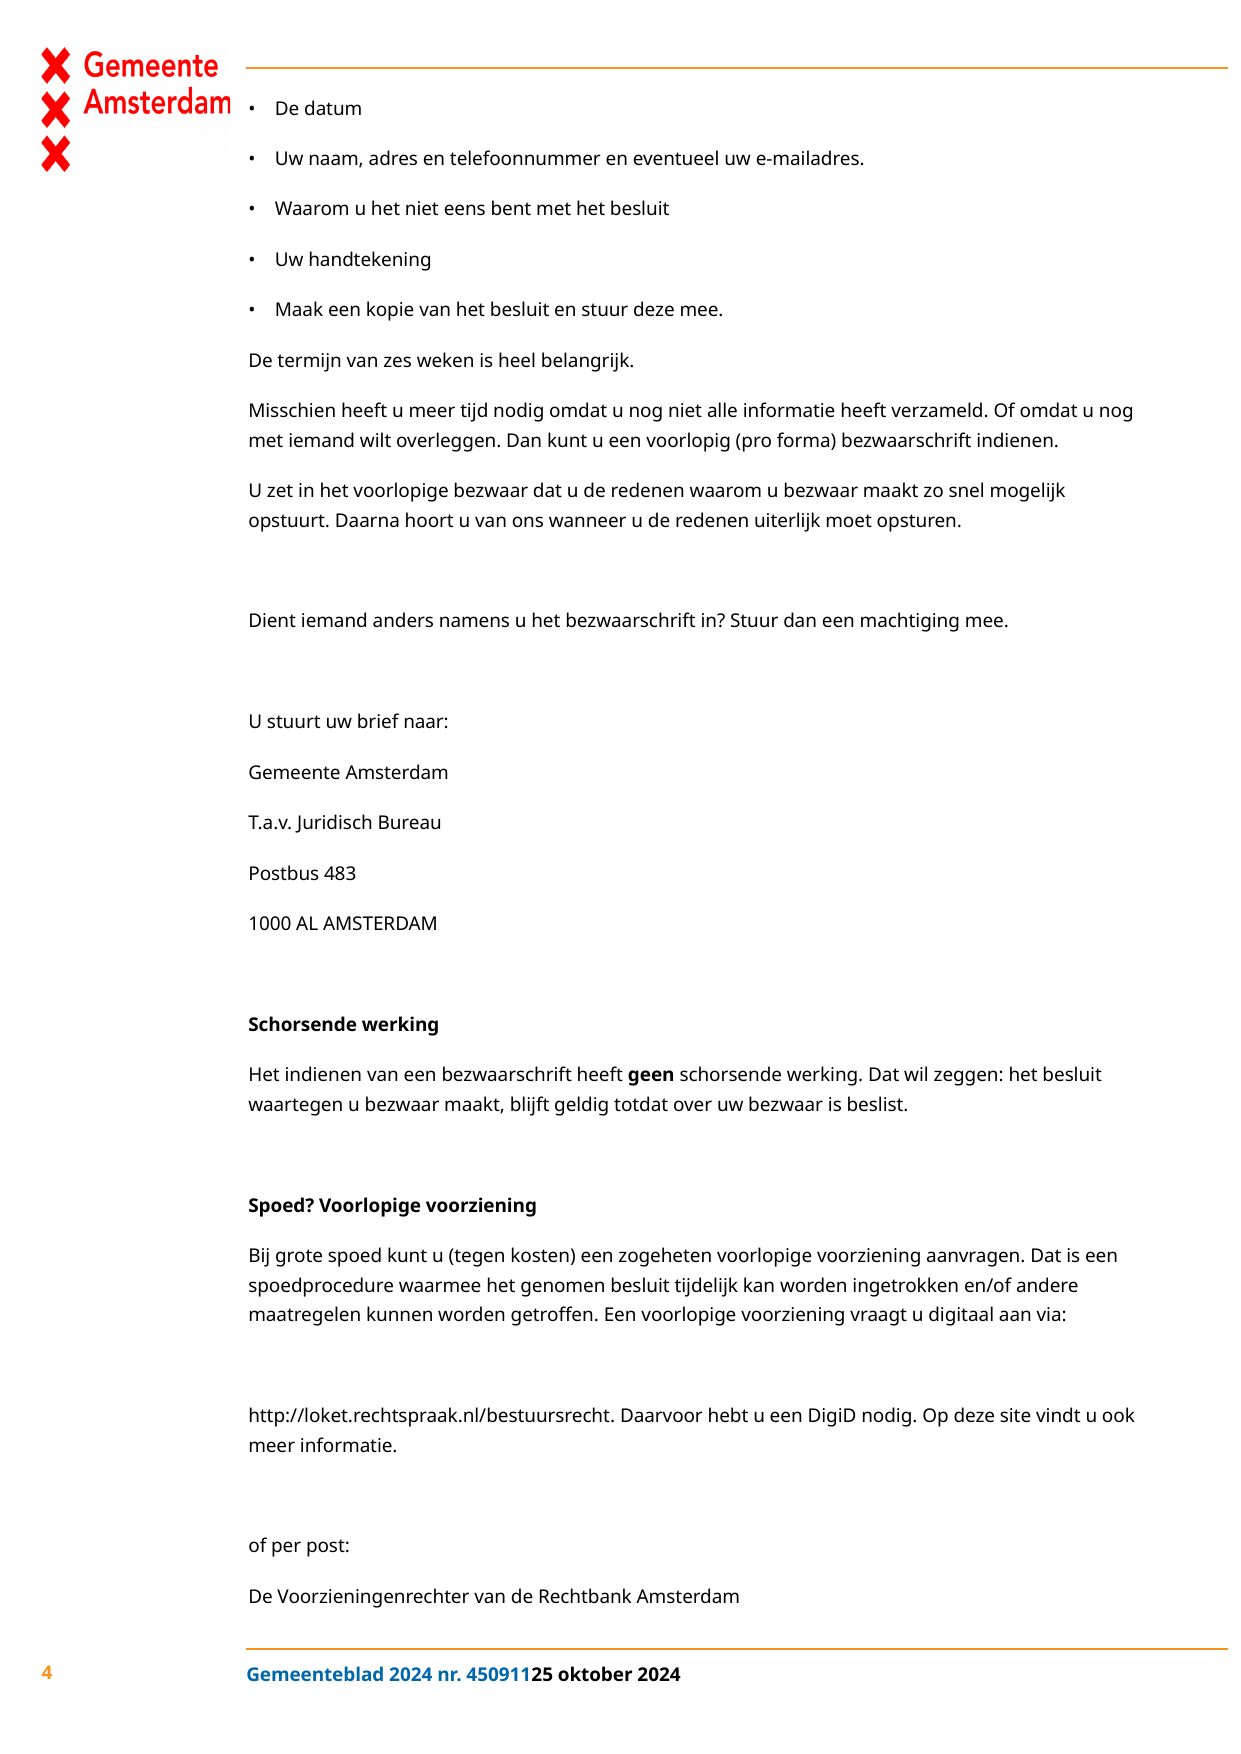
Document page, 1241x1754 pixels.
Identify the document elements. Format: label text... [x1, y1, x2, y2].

text Gemeente Amsterdam [248, 759, 1152, 785]
text Schorsende werking [248, 1011, 1152, 1037]
text 1000 AL AMSTERDAM [248, 910, 1152, 936]
text http://loket.rechtspraak.nl/bestuursrecht. Daarvoor hebt u een DigiD nodig. Op deze site vindt u ook meer informatie. [248, 1402, 1152, 1458]
text U zet in het voorlopige bezwaar dat u de redenen waarom u bezwaar maakt zo snel mogelijk opstuurt. Daarna hoort u van ons wanneer u de redenen uiterlijk moet opsturen. [248, 477, 1152, 533]
text Postbus 483 [248, 860, 1152, 886]
picture [41, 47, 231, 172]
text Het indienen van een bezwaarschrift heeft geen schorsende werking. Dat wil zeggen: het besluit waartegen u bezwaar maakt, blijft geldig totdat over uw bezwaar is beslist. [248, 1061, 1152, 1117]
text Spoed? Voorlopige voorziening [248, 1192, 1152, 1218]
text of per post: [248, 1533, 1152, 1558]
text • Uw handtekening [248, 246, 1152, 272]
text Dient iemand anders namens u het bezwaarschrift in? Stuur dan een machtiging mee. [248, 608, 1152, 633]
text • De datum [248, 95, 1152, 121]
text • Maak een kopie van het besluit en stuur deze mee. [248, 296, 1152, 322]
text Misschien heeft u meer tijd nodig omdat u nog niet alle informatie heeft verzameld. Of omdat u nog met iemand wilt overleggen. Dan kunt u een voorlopig (pro forma) bezwaarschrift indienen. [248, 397, 1152, 453]
text De Voorzieningenrechter van de Rechtbank Amsterdam [248, 1583, 1152, 1609]
text • Uw naam, adres en telefoonnummer en eventueel uw e-mailadres. [248, 145, 1152, 171]
text U stuurt uw brief naar: [248, 708, 1152, 734]
text De termijn van zes weken is heel belangrijk. [248, 347, 1152, 373]
text Bij grote spoed kunt u (tegen kosten) een zogeheten voorlopige voorziening aanvragen. Dat is een spoedprocedure waarmee het genomen besluit tijdelijk kan worden ingetrokken en/of andere maatregelen kunnen worden getroffen. Een voorlopige voorziening vraagt u digitaal aan via: [248, 1242, 1152, 1327]
text T.a.v. Juridisch Bureau [248, 809, 1152, 835]
text • Waarom u het niet eens bent met het besluit [248, 196, 1152, 221]
